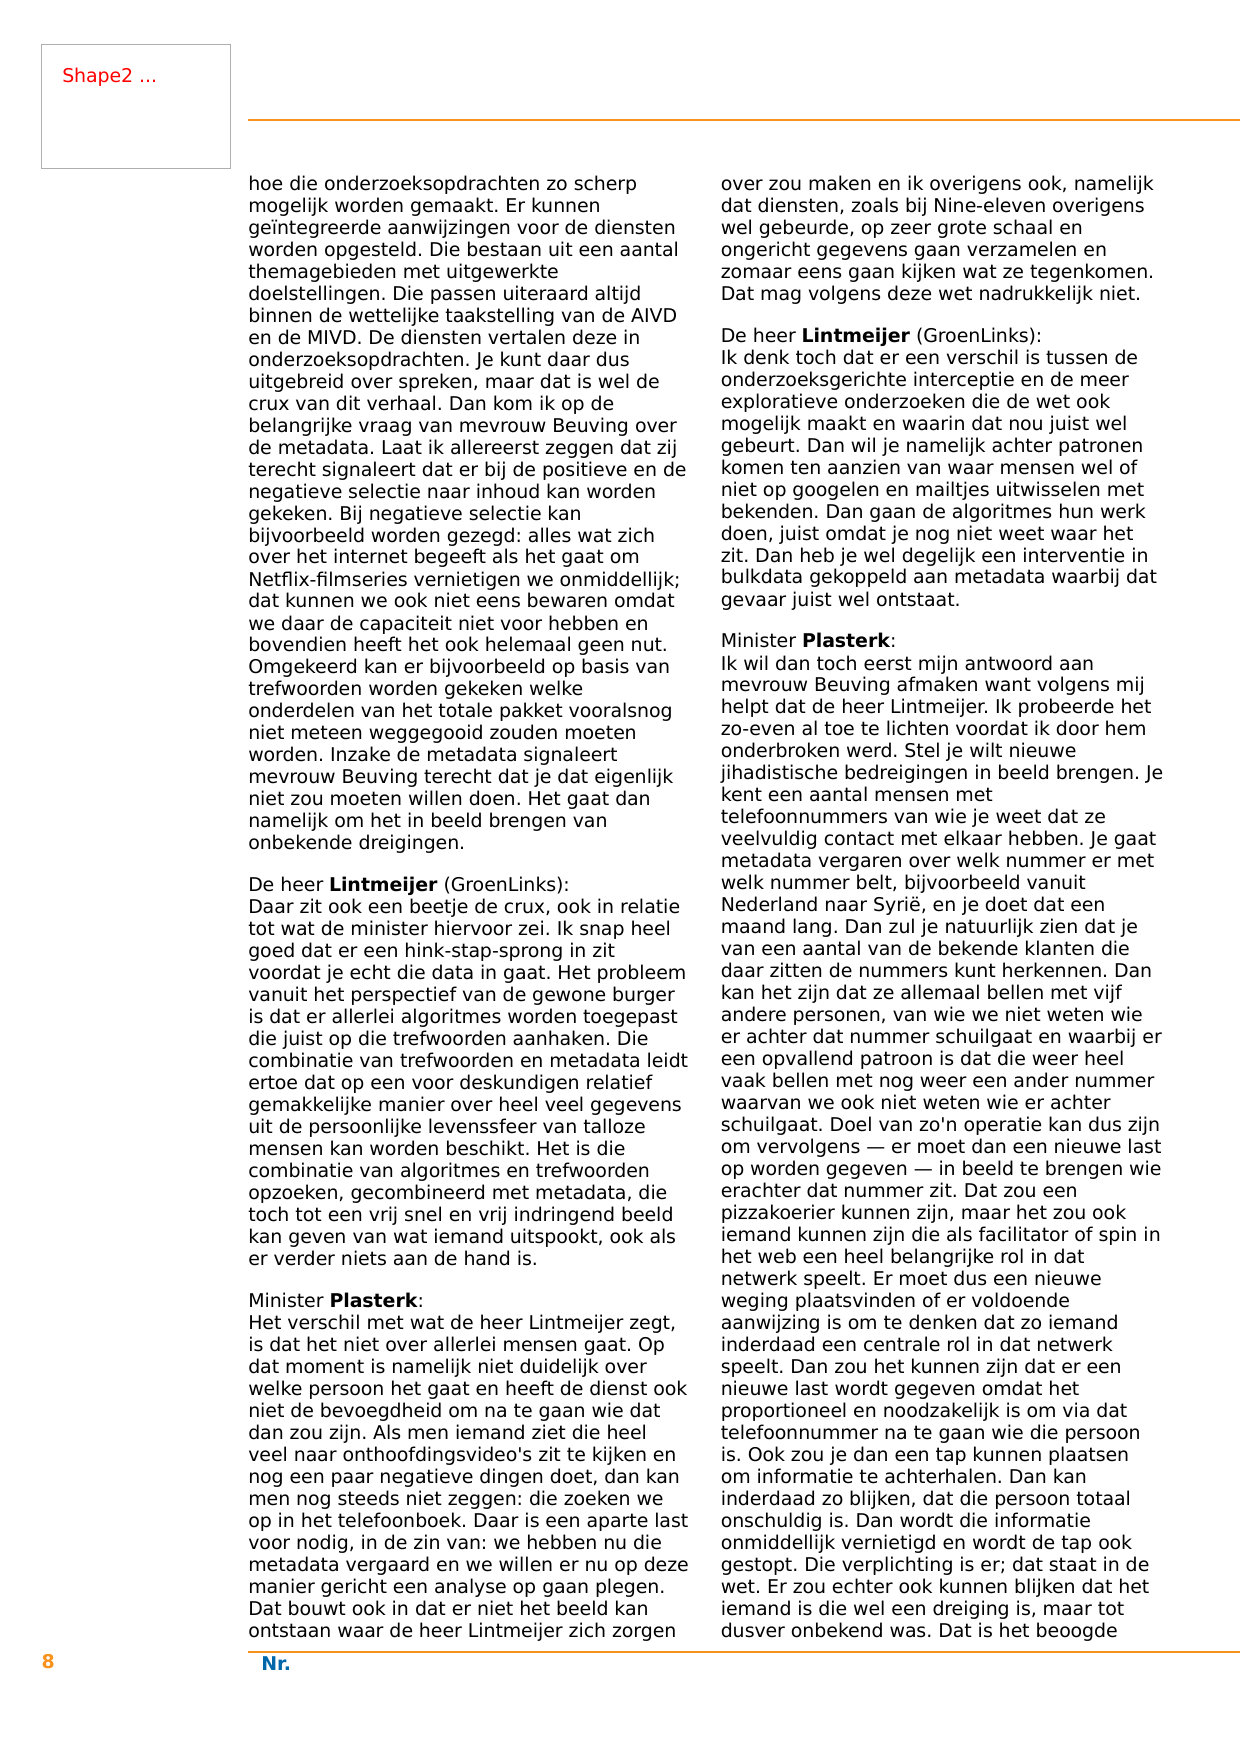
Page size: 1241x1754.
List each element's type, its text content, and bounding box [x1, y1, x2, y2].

text Ik denk toch dat er een verschil is tussen de onderzoeksgerichte interceptie en de meer exploratieve onderzoeken die de wet ook mogelijk maakt en waarin dat nou juist wel gebeurt. Dan wil je namelijk achter patronen komen ten aanzien van waar mensen wel of niet op googelen en mailtjes uitwisselen met bekenden. Dan gaan de algoritmes hun werk doen, juist omdat je nog niet weet waar het zit. Dan heb je wel degelijk een interventie in bulkdata gekoppeld aan metadata waarbij dat gevaar juist wel ontstaat. [721, 347, 1163, 610]
text Ik wil dan toch eerst mijn antwoord aan mevrouw Beuving afmaken want volgens mij helpt dat de heer Lintmeijer. Ik probeerde het zo-even al toe te lichten voordat ik door hem onderbroken werd. Stel je wilt nieuwe jihadistische bedreigingen in beeld brengen. Je kent een aantal mensen met telefoonnummers van wie je weet dat ze veelvuldig contact met elkaar hebben. Je gaat metadata vergaren over welk nummer er met welk nummer belt, bijvoorbeeld vanuit Nederland naar Syrië, en je doet dat een maand lang. Dan zul je natuurlijk zien dat je van een aantal van de bekende klanten die daar zitten de nummers kunt herkennen. Dan kan het zijn dat ze allemaal bellen met vijf andere personen, van wie we niet weten wie er achter dat nummer schuilgaat en waarbij er een opvallend patroon is dat die weer heel vaak bellen met nog weer een ander nummer waarvan we ook niet weten wie er achter schuilgaat. Doel van zo'n operatie kan dus zijn om vervolgens — er moet dan een nieuwe last op worden gegeven — in beeld te brengen wie erachter dat nummer zit. Dat zou een pizzakoerier kunnen zijn, maar het zou ook iemand kunnen zijn die als facilitator of spin in het web een heel belangrijke rol in dat netwerk speelt. Er moet dus een nieuwe weging plaatsvinden of er voldoende aanwijzing is om te denken dat zo iemand inderdaad een centrale rol in dat netwerk speelt. Dan zou het kunnen zijn dat er een nieuwe last wordt gegeven omdat het proportioneel en noodzakelijk is om via dat telefoonnummer na te gaan wie die persoon is. Ook zou je dan een tap kunnen plaatsen om informatie te achterhalen. Dan kan inderdaad zo blijken, dat die persoon totaal onschuldig is. Dan wordt die informatie onmiddellijk vernietigd en wordt de tap ook gestopt. Die verplichting is er; dat staat in de wet. Er zou echter ook kunnen blijken dat het iemand is die wel een dreiging is, maar tot dusver onbekend was. Dat is het beoogde [721, 652, 1163, 1641]
text Minister Plasterk: [248, 1290, 691, 1312]
text Daar zit ook een beetje de crux, ook in relatie tot wat de minister hiervoor zei. Ik snap heel goed dat er een hink-stap-sprong in zit voordat je echt die data in gaat. Het probleem vanuit het perspectief van de gewone burger is dat er allerlei algoritmes worden toegepast die juist op die trefwoorden aanhaken. Die combinatie van trefwoorden en metadata leidt ertoe dat op een voor deskundigen relatief gemakkelijke manier over heel veel gegevens uit de persoonlijke levenssfeer van talloze mensen kan worden beschikt. Het is die combinatie van algoritmes en trefwoorden opzoeken, gecombineerd met metadata, die toch tot een vrij snel en vrij indringend beeld kan geven van wat iemand uitspookt, ook als er verder niets aan de hand is. [248, 896, 691, 1270]
text De heer Lintmeijer (GroenLinks): [248, 874, 691, 896]
text De heer Lintmeijer (GroenLinks): [721, 325, 1163, 347]
text hoe die onderzoeksopdrachten zo scherp mogelijk worden gemaakt. Er kunnen geïntegreerde aanwijzingen voor de diensten worden opgesteld. Die bestaan uit een aantal themagebieden met uitgewerkte doelstellingen. Die passen uiteraard altijd binnen de wettelijke taakstelling van de AIVD en de MIVD. De diensten vertalen deze in onderzoeksopdrachten. Je kunt daar dus uitgebreid over spreken, maar dat is wel de crux van dit verhaal. Dan kom ik op de belangrijke vraag van mevrouw Beuving over de metadata. Laat ik allereerst zeggen dat zij terecht signaleert dat er bij de positieve en de negatieve selectie naar inhoud kan worden gekeken. Bij negatieve selectie kan bijvoorbeeld worden gezegd: alles wat zich over het internet begeeft als het gaat om Netflix-filmseries vernietigen we onmiddellijk; dat kunnen we ook niet eens bewaren omdat we daar de capaciteit niet voor hebben en bovendien heeft het ook helemaal geen nut. Omgekeerd kan er bijvoorbeeld op basis van trefwoorden worden gekeken welke onderdelen van het totale pakket vooralsnog niet meteen weggegooid zouden moeten worden. Inzake de metadata signaleert mevrouw Beuving terecht dat je dat eigenlijk niet zou moeten willen doen. Het gaat dan namelijk om het in beeld brengen van onbekende dreigingen. [248, 173, 691, 854]
text Minister Plasterk: [721, 630, 1163, 652]
text over zou maken en ik overigens ook, namelijk dat diensten, zoals bij Nine-eleven overigens wel gebeurde, op zeer grote schaal en ongericht gegevens gaan verzamelen en zomaar eens gaan kijken wat ze tegenkomen. Dat mag volgens deze wet nadrukkelijk niet. [721, 173, 1163, 305]
text Het verschil met wat de heer Lintmeijer zegt, is dat het niet over allerlei mensen gaat. Op dat moment is namelijk niet duidelijk over welke persoon het gaat en heeft de dienst ook niet de bevoegdheid om na te gaan wie dat dan zou zijn. Als men iemand ziet die heel veel naar onthoofdingsvideo's zit te kijken en nog een paar negatieve dingen doet, dan kan men nog steeds niet zeggen: die zoeken we op in het telefoonboek. Daar is een aparte last voor nodig, in de zin van: we hebben nu die metadata vergaard en we willen er nu op deze manier gericht een analyse op gaan plegen. Dat bouwt ook in dat er niet het beeld kan ontstaan waar de heer Lintmeijer zich zorgen [248, 1312, 691, 1641]
